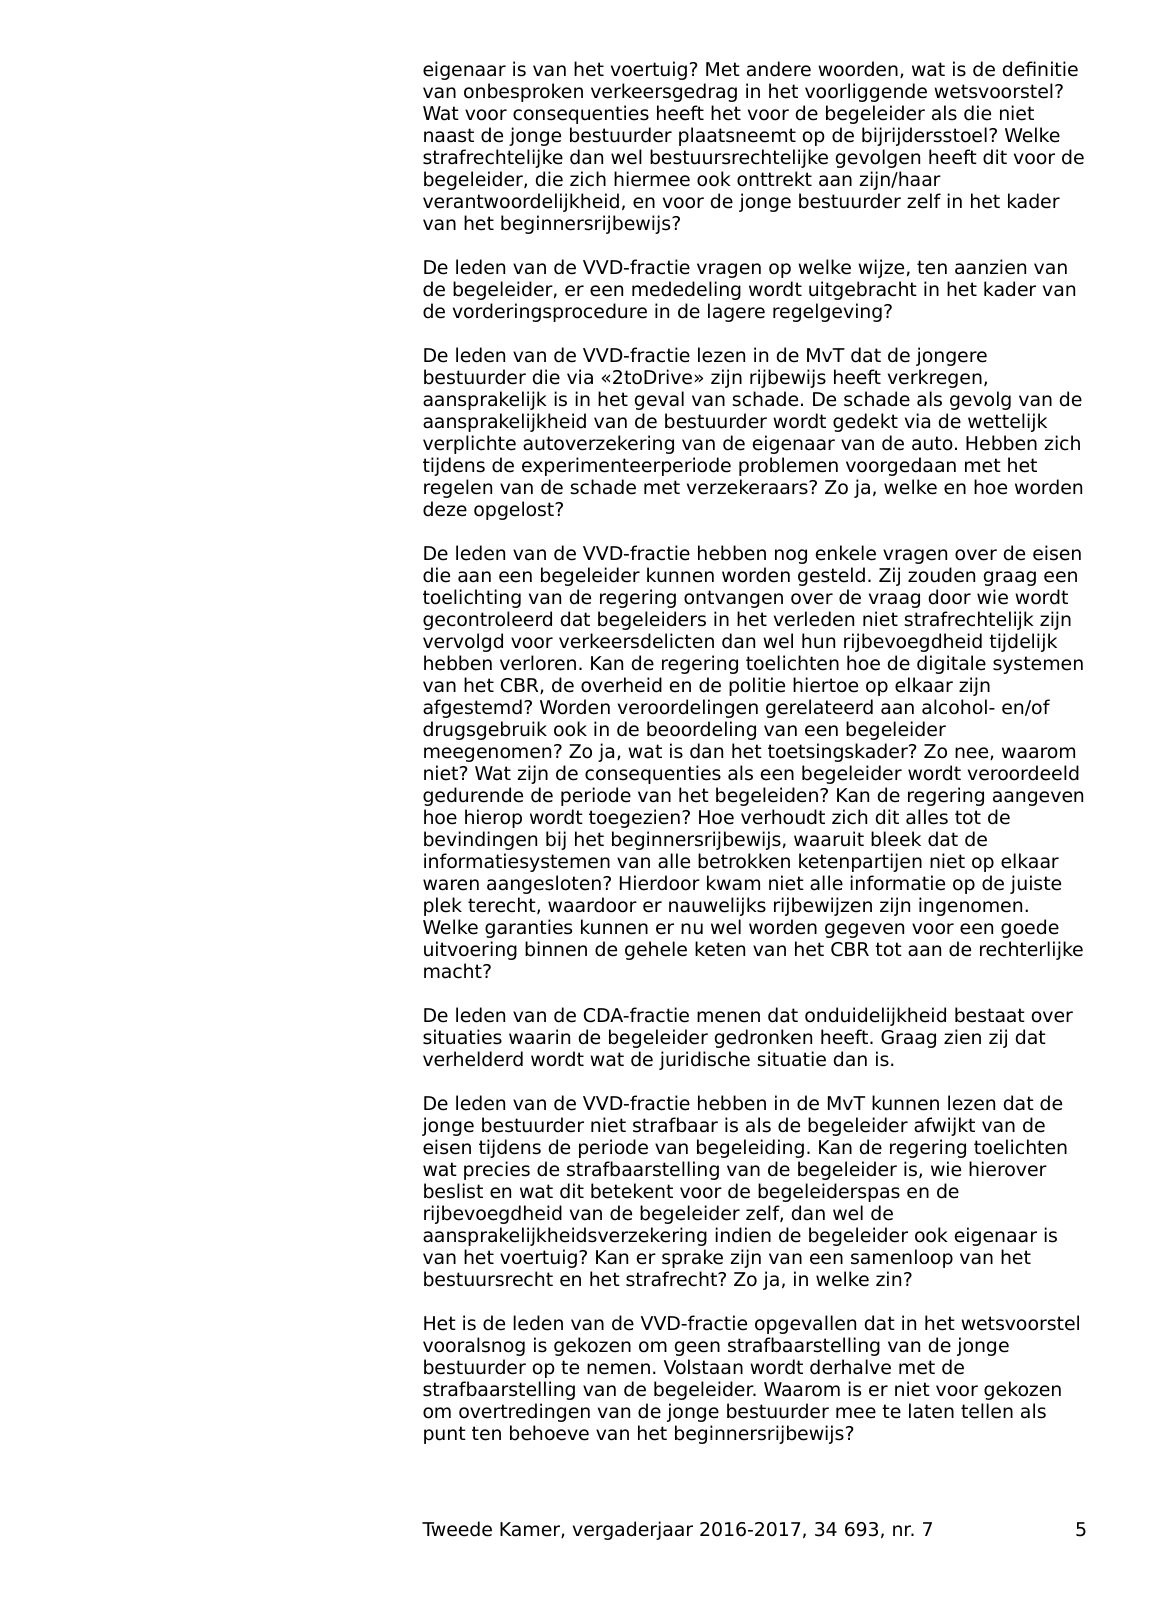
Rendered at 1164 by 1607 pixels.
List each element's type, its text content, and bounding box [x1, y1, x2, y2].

text De leden van de VVD-fractie vragen op welke wijze, ten aanzien van de begeleider, er een mededeling wordt uitgebracht in het kader van de vorderingsprocedure in de lagere regelgeving? [422, 257, 1087, 323]
text De leden van de VVD-fractie hebben nog enkele vragen over de eisen die aan een begeleider kunnen worden gesteld. Zij zouden graag een toelichting van de regering ontvangen over de vraag door wie wordt gecontroleerd dat begeleiders in het verleden niet strafrechtelijk zijn vervolgd voor verkeersdelicten dan wel hun rijbevoegdheid tijdelijk hebben verloren. Kan de regering toelichten hoe de digitale systemen van het CBR, de overheid en de politie hiertoe op elkaar zijn afgestemd? Worden veroordelingen gerelateerd aan alcohol- en/of drugsgebruik ook in de beoordeling van een begeleider meegenomen? Zo ja, wat is dan het toetsingskader? Zo nee, waarom niet? Wat zijn de consequenties als een begeleider wordt veroordeeld gedurende de periode van het begeleiden? Kan de regering aangeven hoe hierop wordt toegezien? Hoe verhoudt zich dit alles tot de bevindingen bij het beginnersrijbewijs, waaruit bleek dat de informatiesystemen van alle betrokken ketenpartijen niet op elkaar waren aangesloten? Hierdoor kwam niet alle informatie op de juiste plek terecht, waardoor er nauwelijks rijbewijzen zijn ingenomen. Welke garanties kunnen er nu wel worden gegeven voor een goede uitvoering binnen de gehele keten van het CBR tot aan de rechterlijke macht? [422, 543, 1087, 983]
text Het is de leden van de VVD-fractie opgevallen dat in het wetsvoorstel vooralsnog is gekozen om geen strafbaarstelling van de jonge bestuurder op te nemen. Volstaan wordt derhalve met de strafbaarstelling van de begeleider. Waarom is er niet voor gekozen om overtredingen van de jonge bestuurder mee te laten tellen als punt ten behoeve van het beginnersrijbewijs? [422, 1313, 1087, 1445]
text eigenaar is van het voertuig? Met andere woorden, wat is de definitie van onbesproken verkeersgedrag in het voorliggende wetsvoorstel? Wat voor consequenties heeft het voor de begeleider als die niet naast de jonge bestuurder plaatsneemt op de bijrijdersstoel? Welke strafrechtelijke dan wel bestuursrechtelijke gevolgen heeft dit voor de begeleider, die zich hiermee ook onttrekt aan zijn/haar verantwoordelijkheid, en voor de jonge bestuurder zelf in het kader van het beginnersrijbewijs? [422, 59, 1087, 235]
text De leden van de VVD-fractie hebben in de MvT kunnen lezen dat de jonge bestuurder niet strafbaar is als de begeleider afwijkt van de eisen tijdens de periode van begeleiding. Kan de regering toelichten wat precies de strafbaarstelling van de begeleider is, wie hierover beslist en wat dit betekent voor de begeleiderspas en de rijbevoegdheid van de begeleider zelf, dan wel de aansprakelijkheidsverzekering indien de begeleider ook eigenaar is van het voertuig? Kan er sprake zijn van een samenloop van het bestuursrecht en het strafrecht? Zo ja, in welke zin? [422, 1093, 1087, 1291]
text De leden van de CDA-fractie menen dat onduidelijkheid bestaat over situaties waarin de begeleider gedronken heeft. Graag zien zij dat verhelderd wordt wat de juridische situatie dan is. [422, 1005, 1087, 1071]
text De leden van de VVD-fractie lezen in de MvT dat de jongere bestuurder die via «2toDrive» zijn rijbewijs heeft verkregen, aansprakelijk is in het geval van schade. De schade als gevolg van de aansprakelijkheid van de bestuurder wordt gedekt via de wettelijk verplichte autoverzekering van de eigenaar van de auto. Hebben zich tijdens de experimenteerperiode problemen voorgedaan met het regelen van de schade met verzekeraars? Zo ja, welke en hoe worden deze opgelost? [422, 345, 1087, 521]
